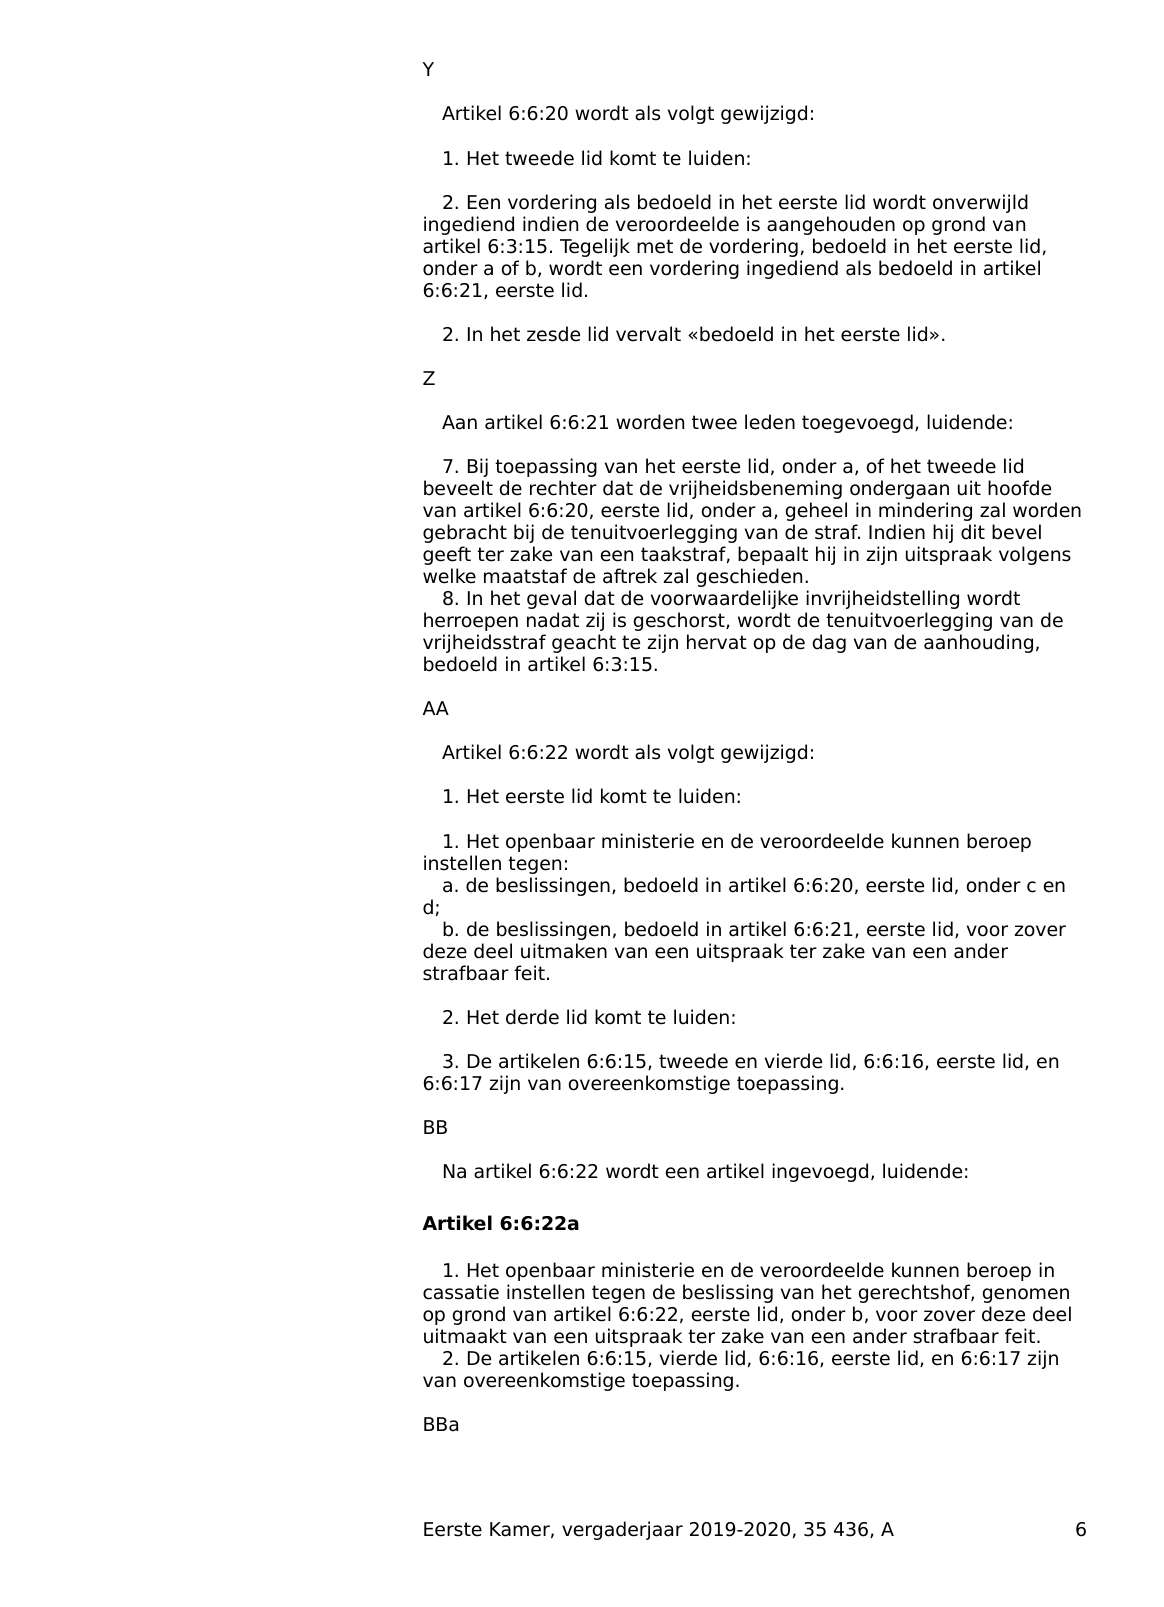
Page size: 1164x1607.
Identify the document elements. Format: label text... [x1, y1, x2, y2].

text Aan artikel 6:6:21 worden twee leden toegevoegd, luidende: [422, 412, 1087, 434]
text Artikel 6:6:22 wordt als volgt gewijzigd: [422, 742, 1087, 764]
text Na artikel 6:6:22 wordt een artikel ingevoegd, luidende: [422, 1161, 1087, 1183]
text 1. Het eerste lid komt te luiden: [422, 786, 1087, 808]
text 1. Het tweede lid komt te luiden: [422, 147, 1087, 169]
text 1. Het openbaar ministerie en de veroordeelde kunnen beroep in cassatie instellen tegen de beslissing van het gerechtshof, genomen op grond van artikel 6:6:22, eerste lid, onder b, voor zover deze deel uitmaakt van een uitspraak ter zake van een ander strafbaar feit. [422, 1260, 1087, 1348]
text AA [422, 698, 1087, 720]
text BBa [422, 1414, 1087, 1436]
text Z [422, 368, 1087, 390]
text BB [422, 1117, 1087, 1139]
text a. de beslissingen, bedoeld in artikel 6:6:20, eerste lid, onder c en d; [422, 874, 1087, 918]
text 1. Het openbaar ministerie en de veroordeelde kunnen beroep instellen tegen: [422, 831, 1087, 874]
text 3. De artikelen 6:6:15, tweede en vierde lid, 6:6:16, eerste lid, en 6:6:17 zijn van overeenkomstige toepassing. [422, 1051, 1087, 1095]
text 2. De artikelen 6:6:15, vierde lid, 6:6:16, eerste lid, en 6:6:17 zijn van overeenkomstige toepassing. [422, 1348, 1087, 1392]
subtitle Artikel 6:6:22a [422, 1213, 1087, 1235]
text 7. Bij toepassing van het eerste lid, onder a, of het tweede lid beveelt de rechter dat de vrijheidsbeneming ondergaan uit hoofde van artikel 6:6:20, eerste lid, onder a, geheel in mindering zal worden gebracht bij de tenuitvoerlegging van de straf. Indien hij dit bevel geeft ter zake van een taakstraf, bepaalt hij in zijn uitspraak volgens welke maatstaf de aftrek zal geschieden. [422, 456, 1087, 588]
text Y [422, 59, 1087, 81]
text 2. In het zesde lid vervalt «bedoeld in het eerste lid». [422, 324, 1087, 346]
text 2. Het derde lid komt te luiden: [422, 1007, 1087, 1029]
text b. de beslissingen, bedoeld in artikel 6:6:21, eerste lid, voor zover deze deel uitmaken van een uitspraak ter zake van een ander strafbaar feit. [422, 918, 1087, 984]
text Artikel 6:6:20 wordt als volgt gewijzigd: [422, 103, 1087, 125]
text 8. In het geval dat de voorwaardelijke invrijheidstelling wordt herroepen nadat zij is geschorst, wordt de tenuitvoerlegging van de vrijheidsstraf geacht te zijn hervat op de dag van de aanhouding, bedoeld in artikel 6:3:15. [422, 588, 1087, 676]
text 2. Een vordering als bedoeld in het eerste lid wordt onverwijld ingediend indien de veroordeelde is aangehouden op grond van artikel 6:3:15. Tegelijk met de vordering, bedoeld in het eerste lid, onder a of b, wordt een vordering ingediend als bedoeld in artikel 6:6:21, eerste lid. [422, 192, 1087, 301]
